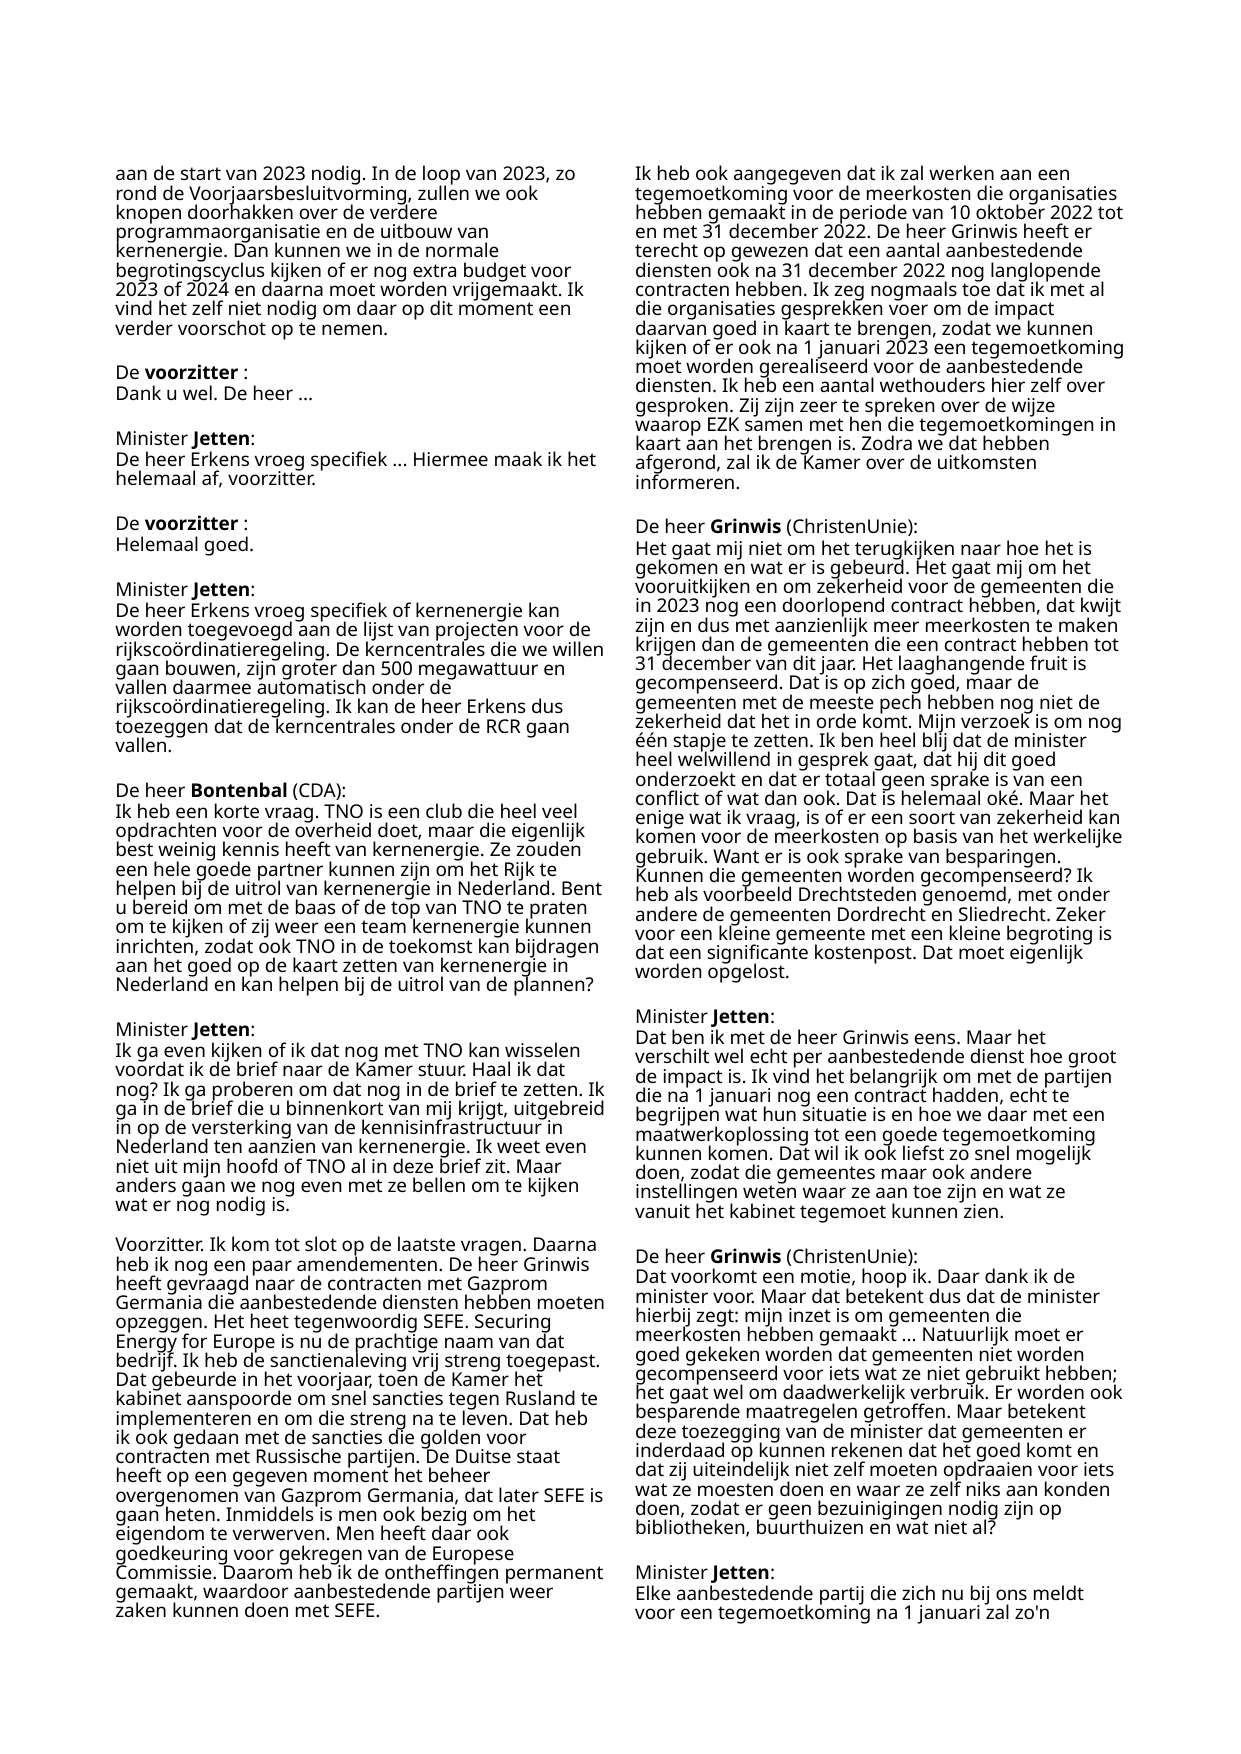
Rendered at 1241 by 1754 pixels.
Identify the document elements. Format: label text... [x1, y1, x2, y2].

text De heer Erkens vroeg specifiek of kernenergie kan worden toegevoegd aan de lijst van projecten voor de rijkscoördinatieregeling. De kerncentrales die we willen gaan bouwen, zijn groter dan 500 megawattuur en vallen daarmee automatisch onder de rijkscoördinatieregeling. Ik kan de heer Erkens dus toezeggen dat de kerncentrales onder de RCR gaan vallen. [115, 602, 605, 756]
text Minister Jetten: [115, 576, 605, 602]
text Minister Jetten: [115, 1016, 605, 1042]
text Dat ben ik met de heer Grinwis eens. Maar het verschilt wel echt per aanbestedende dienst hoe groot de impact is. Ik vind het belangrijk om met de partijen die na 1 januari nog een contract hadden, echt te begrijpen wat hun situatie is en hoe we daar met een maatwerkoplossing tot een goede tegemoetkoming kunnen komen. Dat wil ik ook liefst zo snel mogelijk doen, zodat die gemeentes maar ook andere instellingen weten waar ze aan toe zijn en wat ze vanuit het kabinet tegemoet kunnen zien. [635, 1029, 1125, 1222]
text aan de start van 2023 nodig. In de loop van 2023, zo rond de Voorjaarsbesluitvorming, zullen we ook knopen doorhakken over de verdere programmaorganisatie en de uitbouw van kernenergie. Dan kunnen we in de normale begrotingscyclus kijken of er nog extra budget voor 2023 of 2024 en daarna moet worden vrijgemaakt. Ik vind het zelf niet nodig om daar op dit moment een verder voorschot op te nemen. [115, 165, 605, 339]
text Ik heb ook aangegeven dat ik zal werken aan een tegemoetkoming voor de meerkosten die organisaties hebben gemaakt in de periode van 10 oktober 2022 tot en met 31 december 2022. De heer Grinwis heeft er terecht op gewezen dat een aantal aanbestedende diensten ook na 31 december 2022 nog langlopende contracten hebben. Ik zeg nogmaals toe dat ik met al die organisaties gesprekken voer om de impact daarvan goed in kaart te brengen, zodat we kunnen kijken of er ook na 1 januari 2023 een tegemoetkoming moet worden gerealiseerd voor de aanbestedende diensten. Ik heb een aantal wethouders hier zelf over gesproken. Zij zijn zeer te spreken over de wijze waarop EZK samen met hen die tegemoetkomingen in kaart aan het brengen is. Zodra we dat hebben afgerond, zal ik de Kamer over de uitkomsten informeren. [635, 165, 1125, 493]
text De heer Grinwis (ChristenUnie): [635, 1243, 1125, 1268]
text De heer Bontenbal (CDA): [115, 777, 605, 803]
text Ik heb een korte vraag. TNO is een club die heel veel opdrachten voor de overheid doet, maar die eigenlijk best weinig kennis heeft van kernenergie. Ze zouden een hele goede partner kunnen zijn om het Rijk te helpen bij de uitrol van kernenergie in Nederland. Bent u bereid om met de baas of de top van TNO te praten om te kijken of zij weer een team kernenergie kunnen inrichten, zodat ook TNO in de toekomst kan bijdragen aan het goed op de kaart zetten van kernenergie in Nederland en kan helpen bij de uitrol van de plannen? [115, 803, 605, 996]
text De voorzitter : [115, 359, 605, 385]
text Minister Jetten: [635, 1003, 1125, 1029]
text Dank u wel. De heer ... [115, 385, 605, 404]
text Voorzitter. Ik kom tot slot op de laatste vragen. Daarna heb ik nog een paar amendementen. De heer Grinwis heeft gevraagd naar de contracten met Gazprom Germania die aanbestedende diensten hebben moeten opzeggen. Het heet tegenwoordig SEFE. Securing Energy for Europe is nu de prachtige naam van dat bedrijf. Ik heb de sanctienaleving vrij streng toegepast. Dat gebeurde in het voorjaar, toen de Kamer het kabinet aanspoorde om snel sancties tegen Rusland te implementeren en om die streng na te leven. Dat heb ik ook gedaan met de sancties die golden voor contracten met Russische partijen. De Duitse staat heeft op een gegeven moment het beheer overgenomen van Gazprom Germania, dat later SEFE is gaan heten. Inmiddels is men ook bezig om het eigendom te verwerven. Men heeft daar ook goedkeuring voor gekregen van de Europese Commissie. Daarom heb ik de ontheffingen permanent gemaakt, waardoor aanbestedende partijen weer zaken kunnen doen met SEFE. [115, 1236, 605, 1622]
text Het gaat mij niet om het terugkijken naar hoe het is gekomen en wat er is gebeurd. Het gaat mij om het vooruitkijken en om zekerheid voor de gemeenten die in 2023 nog een doorlopend contract hebben, dat kwijt zijn en dus met aanzienlijk meer meerkosten te maken krijgen dan de gemeenten die een contract hebben tot 31 december van dit jaar. Het laaghangende fruit is gecompenseerd. Dat is op zich goed, maar de gemeenten met de meeste pech hebben nog niet de zekerheid dat het in orde komt. Mijn verzoek is om nog één stapje te zetten. Ik ben heel blij dat de minister heel welwillend in gesprek gaat, dat hij dit goed onderzoekt en dat er totaal geen sprake is van een conflict of wat dan ook. Dat is helemaal oké. Maar het enige wat ik vraag, is of er een soort van zekerheid kan komen voor de meerkosten op basis van het werkelijke gebruik. Want er is ook sprake van besparingen. Kunnen die gemeenten worden gecompenseerd? Ik heb als voorbeeld Drechtsteden genoemd, met onder andere de gemeenten Dordrecht en Sliedrecht. Zeker voor een kleine gemeente met een kleine begroting is dat een significante kostenpost. Dat moet eigenlijk worden opgelost. [635, 539, 1125, 983]
text Helemaal goed. [115, 536, 605, 556]
text Ik ga even kijken of ik dat nog met TNO kan wisselen voordat ik de brief naar de Kamer stuur. Haal ik dat nog? Ik ga proberen om dat nog in de brief te zetten. Ik ga in de brief die u binnenkort van mij krijgt, uitgebreid in op de versterking van de kennisinfrastructuur in Nederland ten aanzien van kernenergie. Ik weet even niet uit mijn hoofd of TNO al in deze brief zit. Maar anders gaan we nog even met ze bellen om te kijken wat er nog nodig is. [115, 1042, 605, 1216]
text Minister Jetten: [635, 1559, 1125, 1585]
text De voorzitter : [115, 511, 605, 536]
text De heer Grinwis (ChristenUnie): [635, 514, 1125, 539]
text Minister Jetten: [115, 425, 605, 451]
text Elke aanbestedende partij die zich nu bij ons meldt voor een tegemoetkoming na 1 januari zal zo'n [635, 1585, 1125, 1623]
text De heer Erkens vroeg specifiek ... Hiermee maak ik het helemaal af, voorzitter. [115, 451, 605, 490]
text Dat voorkomt een motie, hoop ik. Daar dank ik de minister voor. Maar dat betekent dus dat de minister hierbij zegt: mijn inzet is om gemeenten die meerkosten hebben gemaakt ... Natuurlijk moet er goed gekeken worden dat gemeenten niet worden gecompenseerd voor iets wat ze niet gebruikt hebben; het gaat wel om daadwerkelijk verbruik. Er worden ook besparende maatregelen getroffen. Maar betekent deze toezegging van de minister dat gemeenten er inderdaad op kunnen rekenen dat het goed komt en dat zij uiteindelijk niet zelf moeten opdraaien voor iets wat ze moesten doen en waar ze zelf niks aan konden doen, zodat er geen bezuinigingen nodig zijn op bibliotheken, buurthuizen en wat niet al? [635, 1268, 1125, 1538]
